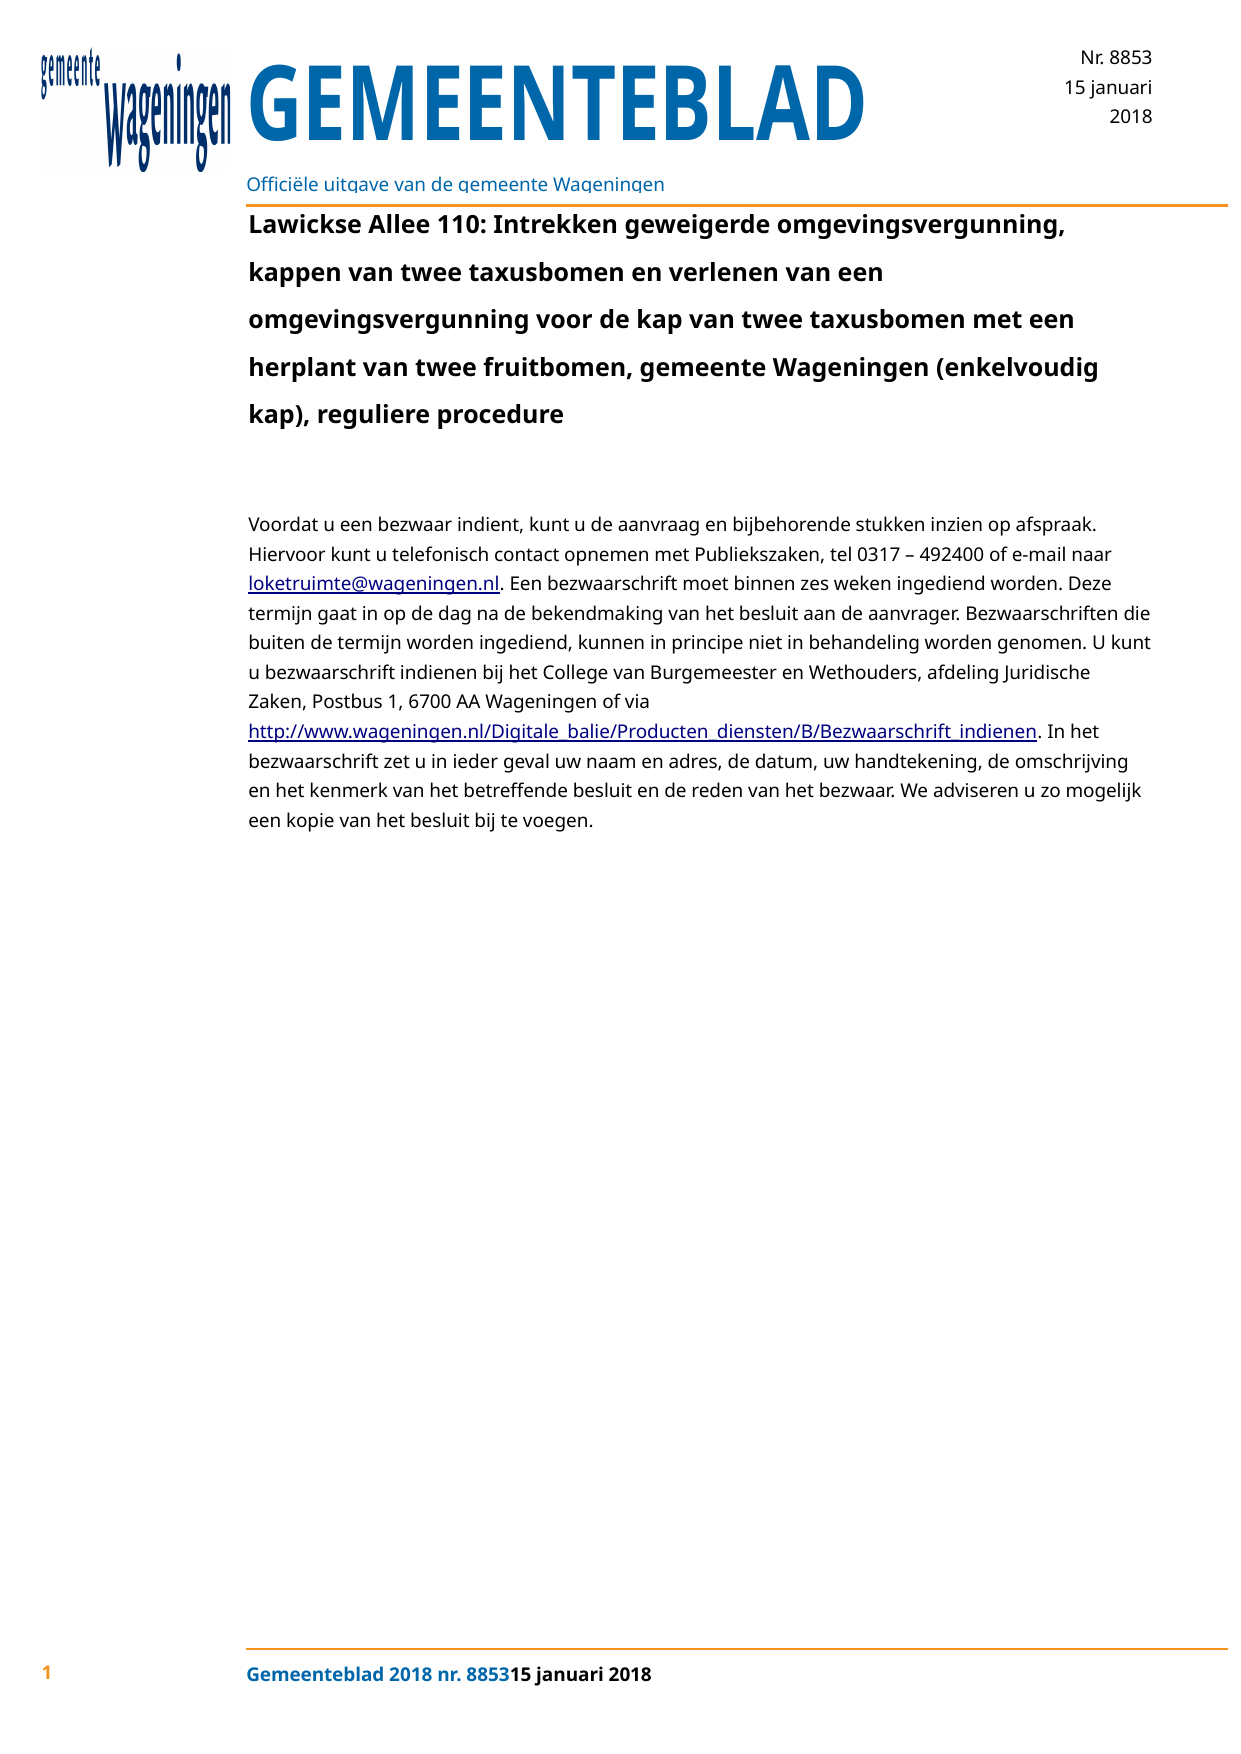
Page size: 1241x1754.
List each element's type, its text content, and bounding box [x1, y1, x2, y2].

text Voordat u een bezwaar indient, kunt u de aanvraag en bijbehorende stukken inzien op afspraak. Hiervoor kunt u telefonisch contact opnemen met Publiekszaken, tel 0317 – 492400 of e-mail naar loketruimte@wageningen.nl. Een bezwaarschrift moet binnen zes weken ingediend worden. Deze termijn gaat in op de dag na de bekendmaking van het besluit aan de aanvrager. Bezwaarschriften die buiten de termijn worden ingediend, kunnen in principe niet in behandeling worden genomen. U kunt u bezwaarschrift indienen bij het College van Burgemeester en Wethouders, afdeling Juridische Zaken, Postbus 1, 6700 AA Wageningen of via http://www.wageningen.nl/Digitale_balie/Producten_diensten/B/Bezwaarschrift_indienen. In het bezwaarschrift zet u in ieder geval uw naam en adres, de datum, uw handtekening, de omschrijving en het kenmerk van het betreffende besluit en de reden van het bezwaar. We adviseren u zo mogelijk een kopie van het besluit bij te voegen. [248, 511, 1152, 833]
text Lawickse Allee 110: Intrekken geweigerde omgevingsvergunning, kappen van twee taxusbomen en verlenen van een omgevingsvergunning voor de kap van twee taxusbomen met een herplant van twee fruitbomen, gemeente Wageningen (enkelvoudig kap), reguliere procedure [248, 207, 1152, 431]
picture [41, 47, 231, 172]
